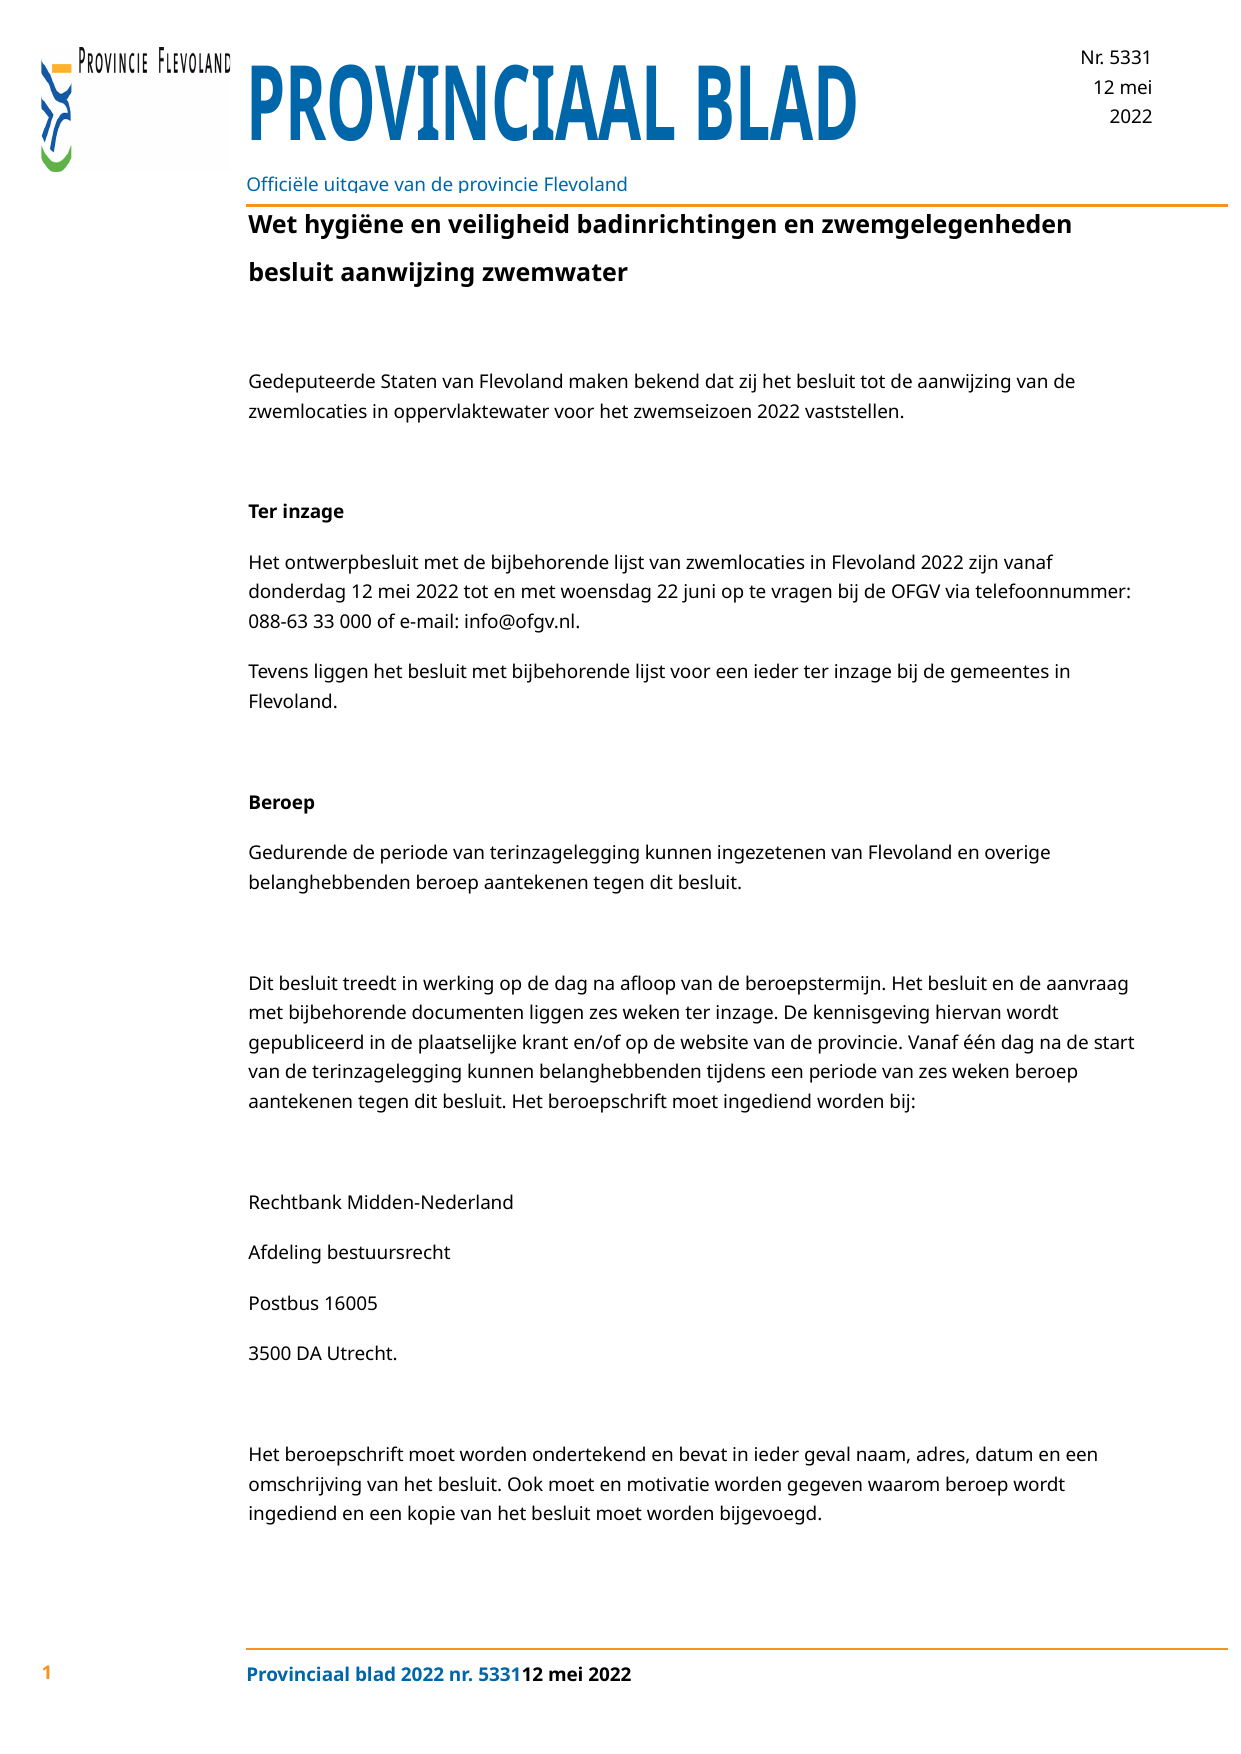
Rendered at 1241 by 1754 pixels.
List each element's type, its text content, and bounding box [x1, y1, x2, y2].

text 3500 DA Utrecht. [248, 1340, 1152, 1366]
text Gedurende de periode van terinzagelegging kunnen ingezetenen van Flevoland en overige belanghebbenden beroep aantekenen tegen dit besluit. [248, 839, 1152, 895]
text Tevens liggen het besluit met bijbehorende lijst voor een ieder ter inzage bij de gemeentes in Flevoland. [248, 659, 1152, 714]
text Afdeling bestuursrecht [248, 1239, 1152, 1265]
text Postbus 16005 [248, 1290, 1152, 1316]
text Rechtbank Midden-Nederland [248, 1189, 1152, 1215]
text Gedeputeerde Staten van Flevoland maken bekend dat zij het besluit tot de aanwijzing van de zwemlocaties in oppervlaktewater voor het zwemseizoen 2022 vaststellen. [248, 368, 1152, 424]
picture [41, 47, 231, 172]
text Beroep [248, 789, 1152, 815]
text Wet hygiëne en veiligheid badinrichtingen en zwemgelegenheden besluit aanwijzing zwemwater [248, 207, 1152, 288]
text Het beroepschrift moet worden ondertekend en bevat in ieder geval naam, adres, datum en een omschrijving van het besluit. Ook moet en motivatie worden gegeven waarom beroep wordt ingediend en een kopie van het besluit moet worden bijgevoegd. [248, 1441, 1152, 1526]
text Het ontwerpbesluit met de bijbehorende lijst van zwemlocaties in Flevoland 2022 zijn vanaf donderdag 12 mei 2022 tot en met woensdag 22 juni op te vragen bij de OFGV via telefoonnummer: 088-63 33 000 of e-mail: info@ofgv.nl. [248, 549, 1152, 634]
text Dit besluit treedt in werking op de dag na afloop van de beroepstermijn. Het besluit en de aanvraag met bijbehorende documenten liggen zes weken ter inzage. De kennisgeving hiervan wordt gepubliceerd in de plaatselijke krant en/of op de website van de provincie. Vanaf één dag na de start van de terinzagelegging kunnen belanghebbenden tijdens een periode van zes weken beroep aantekenen tegen dit besluit. Het beroepschrift moet ingediend worden bij: [248, 970, 1152, 1114]
text Ter inzage [248, 499, 1152, 524]
